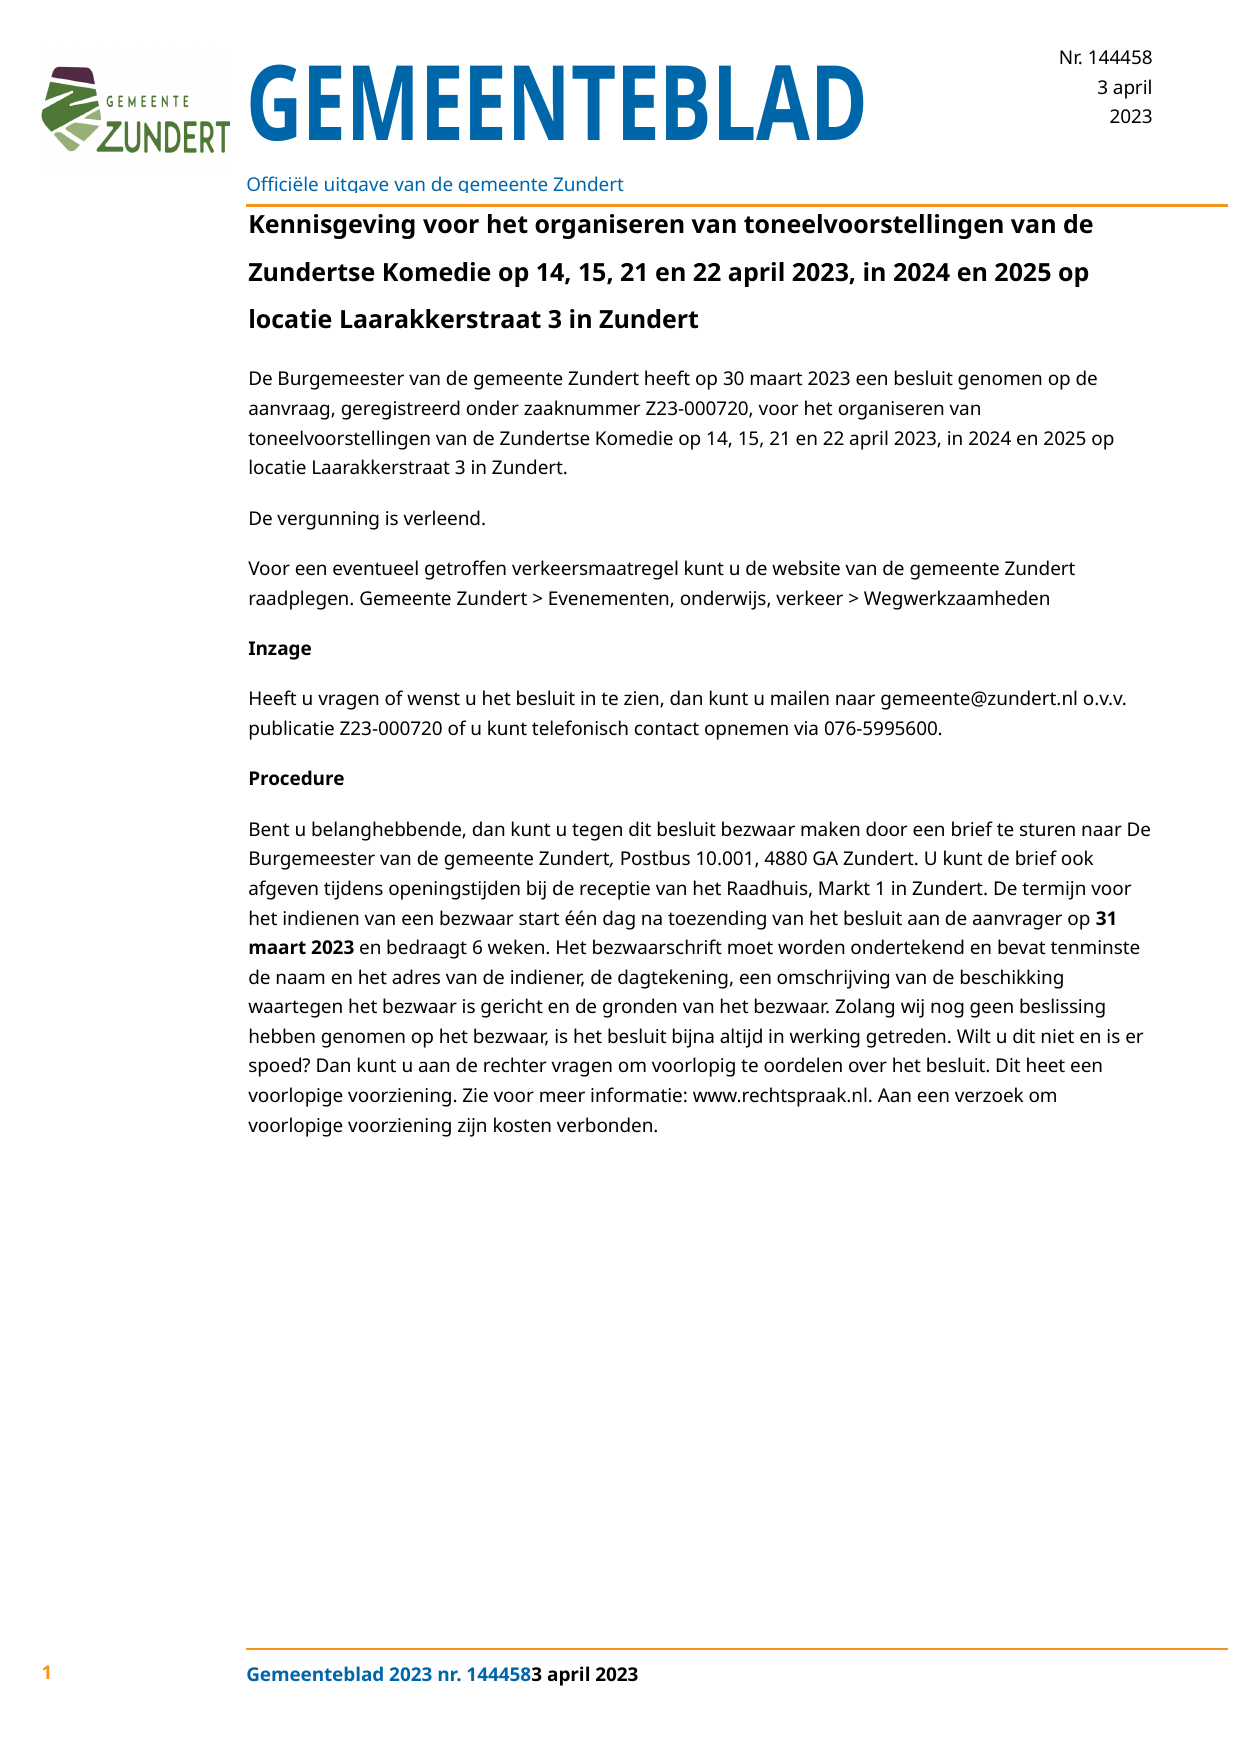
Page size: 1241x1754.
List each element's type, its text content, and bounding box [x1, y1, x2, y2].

text Kennisgeving voor het organiseren van toneelvoorstellingen van de Zundertse Komedie op 14, 15, 21 en 22 april 2023, in 2024 en 2025 op locatie Laarakkerstraat 3 in Zundert [248, 207, 1152, 336]
text Bent u belanghebbende, dan kunt u tegen dit besluit bezwaar maken door een brief te sturen naar De Burgemeester van de gemeente Zundert, Postbus 10.001, 4880 GA Zundert. U kunt de brief ook afgeven tijdens openingstijden bij de receptie van het Raadhuis, Markt 1 in Zundert. De termijn voor het indienen van een bezwaar start één dag na toezending van het besluit aan de aanvrager op 31 maart 2023 en bedraagt 6 weken. Het bezwaarschrift moet worden ondertekend en bevat tenminste de naam en het adres van de indiener, de dagtekening, een omschrijving van de beschikking waartegen het bezwaar is gericht en de gronden van het bezwaar. Zolang wij nog geen beslissing hebben genomen op het bezwaar, is het besluit bijna altijd in werking getreden. Wilt u dit niet en is er spoed? Dan kunt u aan de rechter vragen om voorlopig te oordelen over het besluit. Dit heet een voorlopige voorziening. Zie voor meer informatie: www.rechtspraak.nl. Aan een verzoek om voorlopige voorziening zijn kosten verbonden. [248, 816, 1152, 1137]
text Procedure [248, 766, 1152, 791]
text Heeft u vragen of wenst u het besluit in te zien, dan kunt u mailen naar gemeente@zundert.nl o.v.v. publicatie Z23-000720 of u kunt telefonisch contact opnemen via 076-5995600. [248, 686, 1152, 741]
text Voor een eventueel getroffen verkeersmaatregel kunt u de website van de gemeente Zundert raadplegen. Gemeente Zundert > Evenementen, onderwijs, verkeer > Wegwerkzaamheden [248, 555, 1152, 610]
picture [41, 47, 231, 172]
text Inzage [248, 635, 1152, 661]
text De vergunning is verleend. [248, 505, 1152, 530]
text De Burgemeester van de gemeente Zundert heeft op 30 maart 2023 een besluit genomen op de aanvraag, geregistreerd onder zaaknummer Z23-000720, voor het organiseren van toneelvoorstellingen van de Zundertse Komedie op 14, 15, 21 en 22 april 2023, in 2024 en 2025 op locatie Laarakkerstraat 3 in Zundert. [248, 366, 1152, 480]
